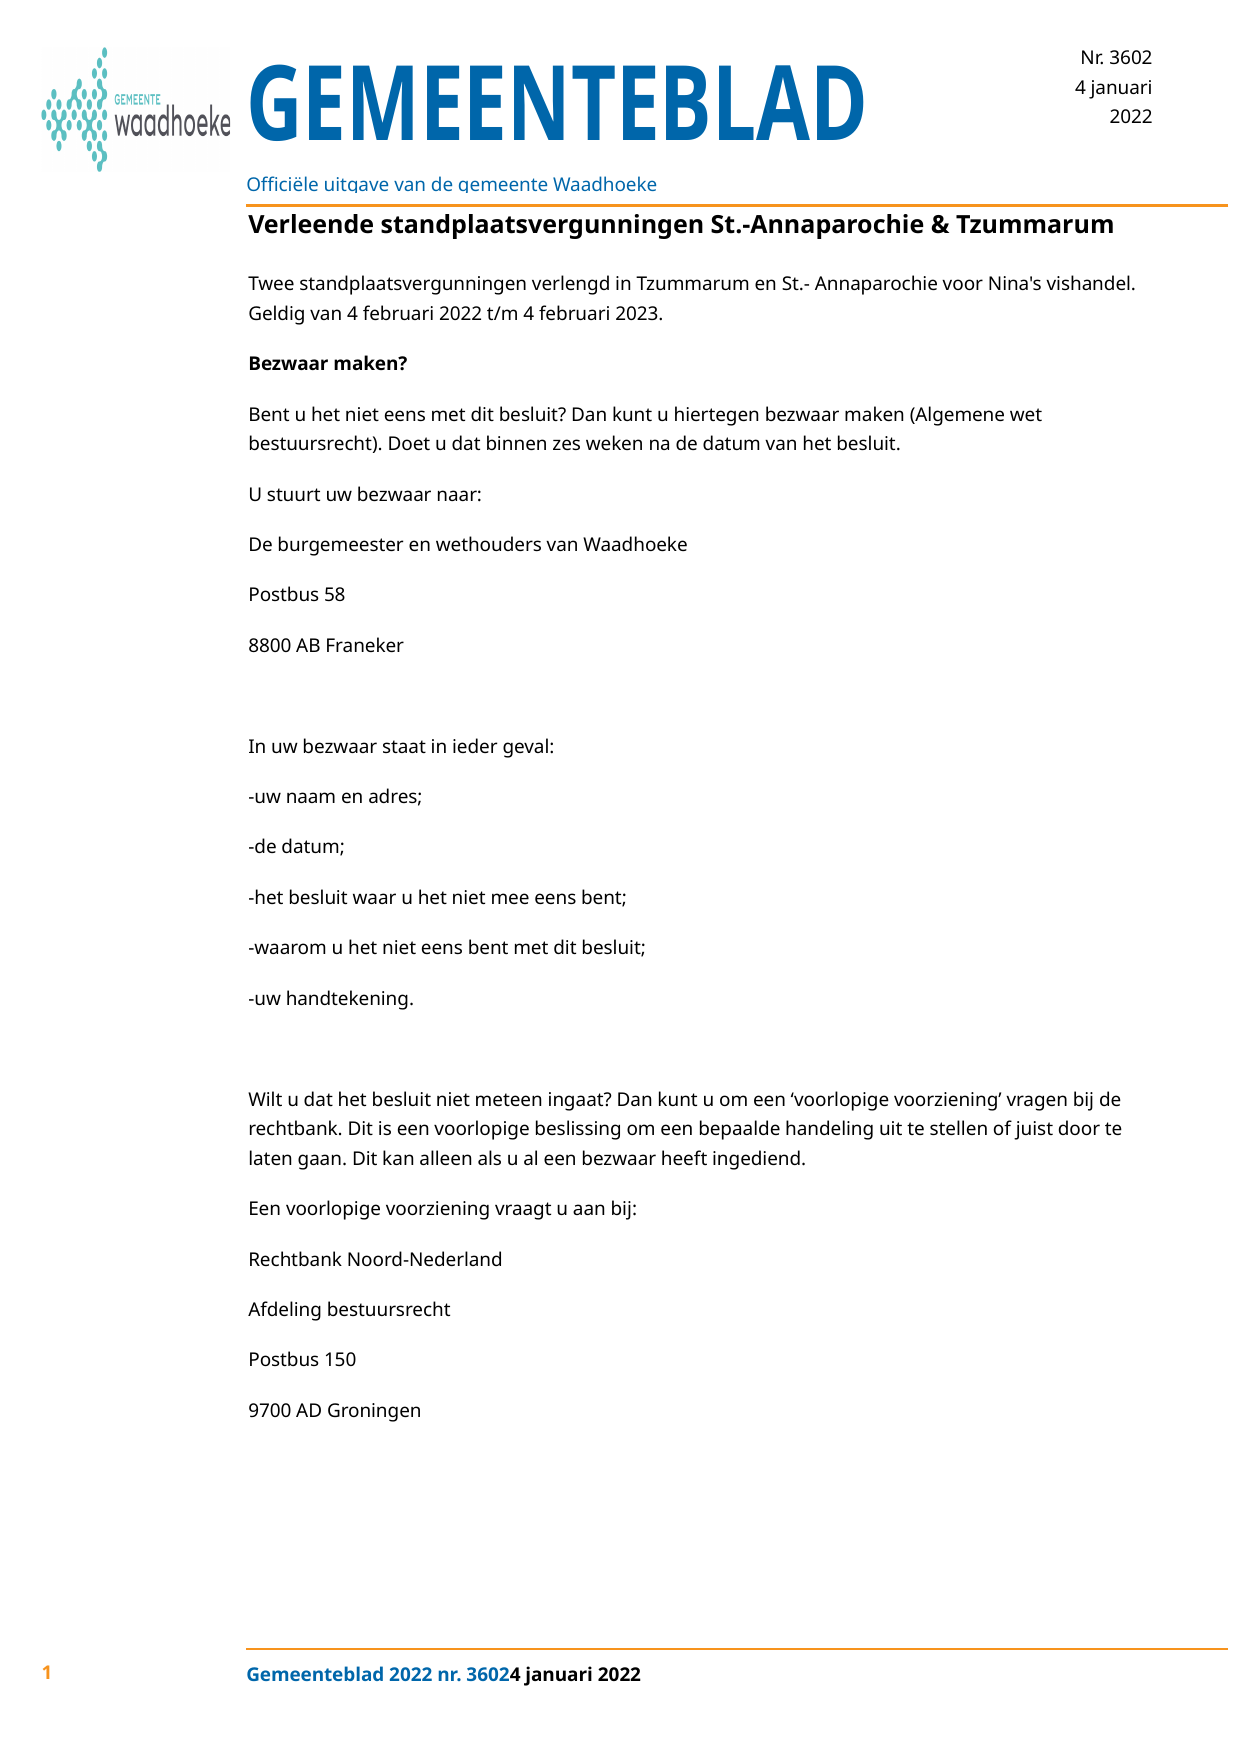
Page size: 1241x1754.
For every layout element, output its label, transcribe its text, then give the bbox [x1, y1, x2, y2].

text Rechtbank Noord-Nederland [248, 1246, 1152, 1271]
text -uw handtekening. [248, 985, 1152, 1011]
text Postbus 58 [248, 582, 1152, 607]
text Twee standplaatsvergunningen verlengd in Tzummarum en St.- Annaparochie voor Nina's vishandel. Geldig van 4 februari 2022 t/m 4 februari 2023. [248, 270, 1152, 326]
text -uw naam en adres; [248, 783, 1152, 809]
text U stuurt uw bezwaar naar: [248, 481, 1152, 506]
text Bezwaar maken? [248, 350, 1152, 376]
text Afdeling bestuursrecht [248, 1296, 1152, 1322]
text 8800 AB Franeker [248, 632, 1152, 658]
text Een voorlopige voorziening vraagt u aan bij: [248, 1195, 1152, 1221]
text Wilt u dat het besluit niet meteen ingaat? Dan kunt u om een ‘voorlopige voorziening’ vragen bij de rechtbank. Dit is een voorlopige beslissing om een bepaalde handeling uit te stellen of juist door te laten gaan. Dit kan alleen als u al een bezwaar heeft ingediend. [248, 1086, 1152, 1171]
text De burgemeester en wethouders van Waadhoeke [248, 531, 1152, 557]
text Postbus 150 [248, 1347, 1152, 1372]
text -waarom u het niet eens bent met dit besluit; [248, 934, 1152, 960]
text In uw bezwaar staat in ieder geval: [248, 733, 1152, 758]
text -het besluit waar u het niet mee eens bent; [248, 884, 1152, 910]
text Bent u het niet eens met dit besluit? Dan kunt u hiertegen bezwaar maken (Algemene wet bestuursrecht). Doet u dat binnen zes weken na de datum van het besluit. [248, 401, 1152, 456]
text -de datum; [248, 834, 1152, 859]
picture [41, 47, 231, 172]
text 9700 AD Groningen [248, 1397, 1152, 1423]
text Verleende standplaatsvergunningen St.-Annaparochie & Tzummarum [248, 207, 1152, 241]
